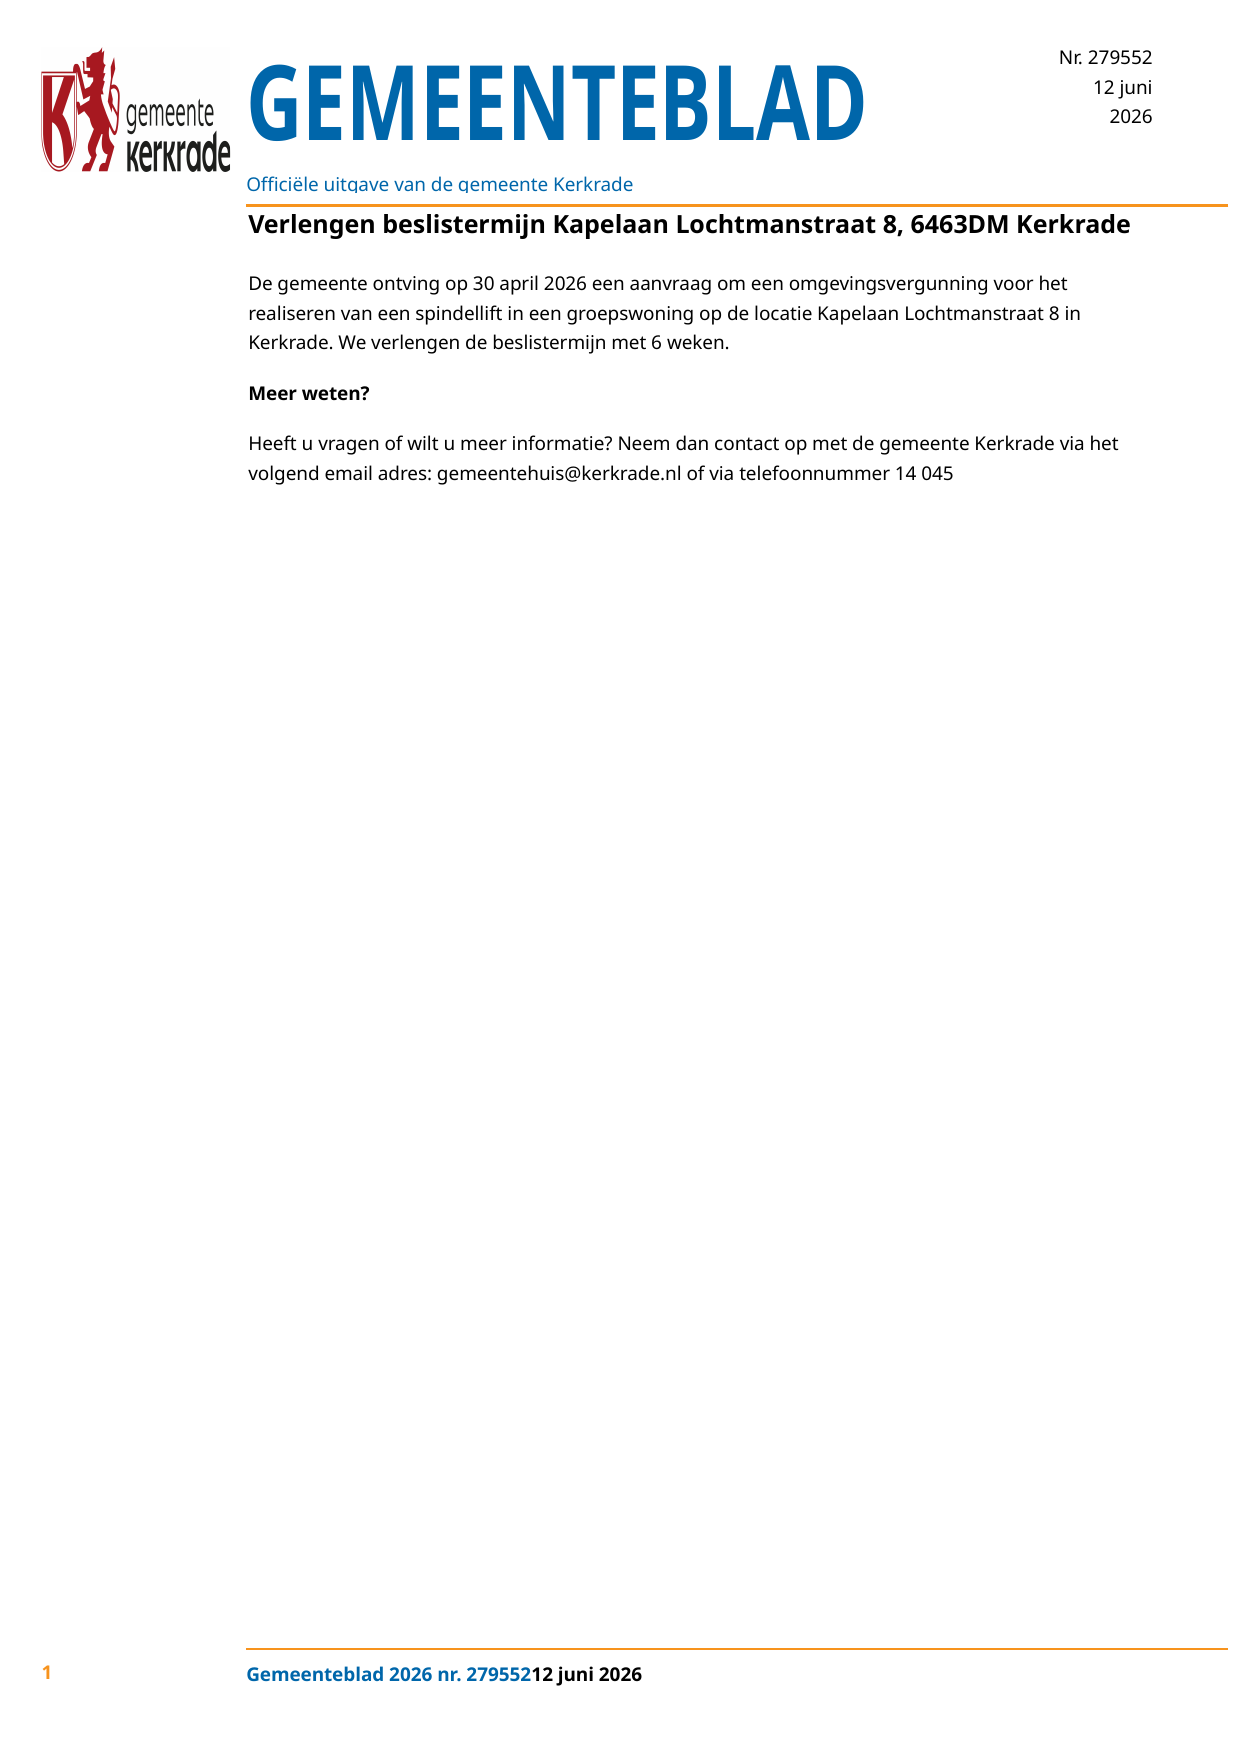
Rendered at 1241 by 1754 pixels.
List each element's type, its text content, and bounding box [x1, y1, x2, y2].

text Heeft u vragen of wilt u meer informatie? Neem dan contact op met de gemeente Kerkrade via het volgend email adres: gemeentehuis@kerkrade.nl of via telefoonnummer 14 045 [248, 430, 1152, 486]
text De gemeente ontving op 30 april 2026 een aanvraag om een omgevingsvergunning voor het realiseren van een spindellift in een groepswoning op de locatie Kapelaan Lochtmanstraat 8 in Kerkrade. We verlengen de beslistermijn met 6 weken. [248, 270, 1152, 355]
picture [41, 47, 231, 172]
text Verlengen beslistermijn Kapelaan Lochtmanstraat 8, 6463DM Kerkrade [248, 207, 1152, 241]
text Meer weten? [248, 380, 1152, 406]
